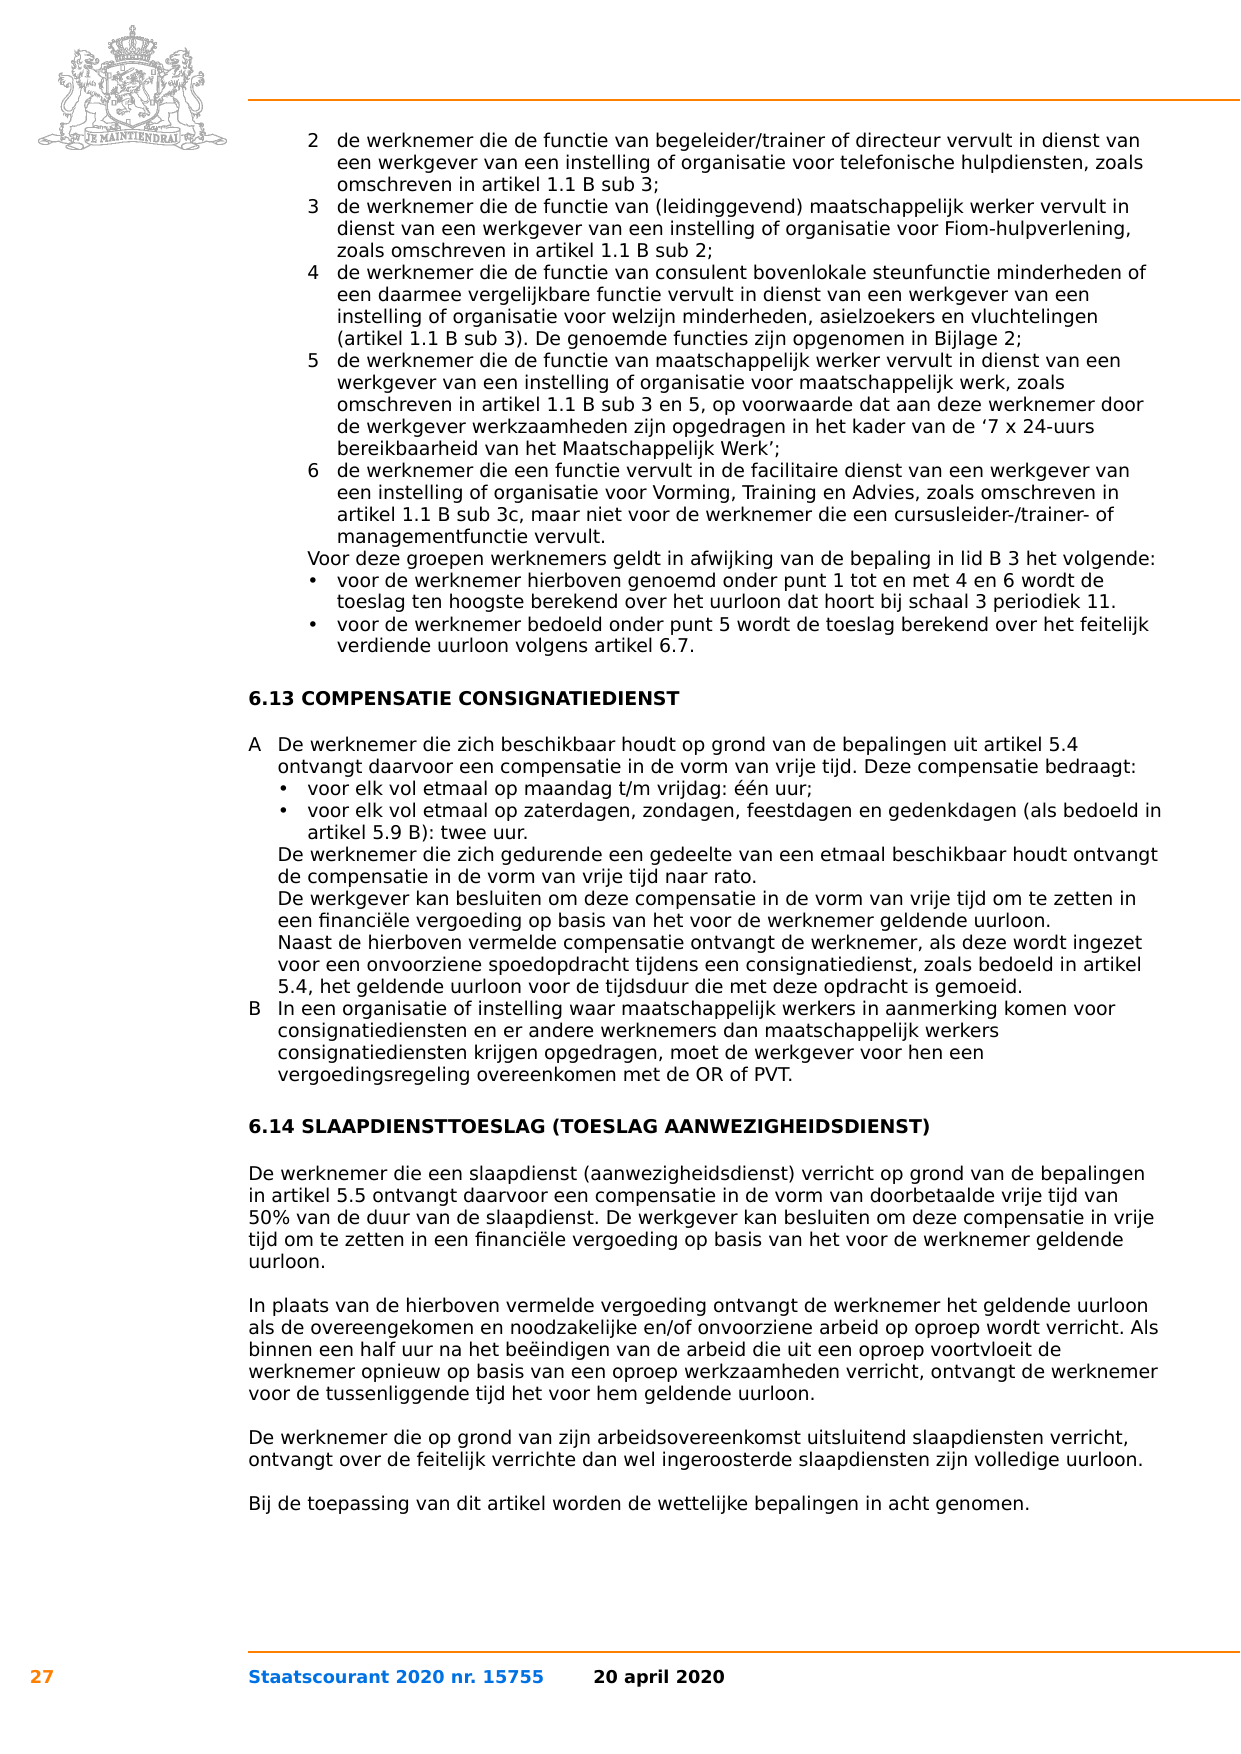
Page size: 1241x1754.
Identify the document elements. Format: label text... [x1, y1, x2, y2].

text B In een organisatie of instelling waar maatschappelijk werkers in aanmerking komen voor consignatiediensten en er andere werknemers dan maatschappelijk werkers consignatiediensten krijgen opgedragen, moet de werkgever voor hen een vergoedingsregeling overeenkomen met de OR of PVT. [248, 998, 1163, 1086]
text In plaats van de hierboven vermelde vergoeding ontvangt de werknemer het geldende uurloon als de overeengekomen en noodzakelijke en/of onvoorziene arbeid op oproep wordt verricht. Als binnen een half uur na het beëindigen van de arbeid die uit een oproep voortvloeit de werknemer opnieuw op basis van een oproep werkzaamheden verricht, ontvangt de werknemer voor de tussenliggende tijd het voor hem geldende uurloon. [248, 1295, 1163, 1405]
text • voor de werknemer bedoeld onder punt 5 wordt de toeslag berekend over het feitelijk verdiende uurloon volgens artikel 6.7. [307, 613, 1163, 657]
text De werkgever kan besluiten om deze compensatie in de vorm van vrije tijd om te zetten in een financiële vergoeding op basis van het voor de werknemer geldende uurloon. [277, 888, 1163, 932]
text Voor deze groepen werknemers geldt in afwijking van de bepaling in lid B 3 het volgende: [307, 547, 1163, 569]
text 6 de werknemer die een functie vervult in de facilitaire dienst van een werkgever van een instelling of organisatie voor Vorming, Training en Advies, zoals omschreven in artikel 1.1 B sub 3c, maar niet voor de werknemer die een cursusleider-/trainer- of managementfunctie vervult. [307, 459, 1163, 547]
text 5 de werknemer die de functie van maatschappelijk werker vervult in dienst van een werkgever van een instelling of organisatie voor maatschappelijk werk, zoals omschreven in artikel 1.1 B sub 3 en 5, op voorwaarde dat aan deze werknemer door de werkgever werkzaamheden zijn opgedragen in het kader van de ‘7 x 24-uurs bereikbaarheid van het Maatschappelijk Werk’; [307, 350, 1163, 459]
picture [38, 25, 227, 150]
text 3 de werknemer die de functie van (leidinggevend) maatschappelijk werker vervult in dienst van een werkgever van een instelling of organisatie voor Fiom-hulpverlening, zoals omschreven in artikel 1.1 B sub 2; [307, 196, 1163, 262]
text 2 de werknemer die de functie van begeleider/trainer of directeur vervult in dienst van een werkgever van een instelling of organisatie voor telefonische hulpdiensten, zoals omschreven in artikel 1.1 B sub 3; [307, 130, 1163, 196]
text • voor elk vol etmaal op zaterdagen, zondagen, feestdagen en gedenkdagen (als bedoeld in artikel 5.9 B): twee uur. [278, 800, 1163, 844]
text De werknemer die een slaapdienst (aanwezigheidsdienst) verricht op grond van de bepalingen in artikel 5.5 ontvangt daarvoor een compensatie in de vorm van doorbetaalde vrije tijd van 50% van de duur van de slaapdienst. De werkgever kan besluiten om deze compensatie in vrije tijd om te zetten in een financiële vergoeding op basis van het voor de werknemer geldende uurloon. [248, 1163, 1163, 1273]
text Bij de toepassing van dit artikel worden de wettelijke bepalingen in acht genomen. [248, 1492, 1163, 1514]
text De werknemer die op grond van zijn arbeidsovereenkomst uitsluitend slaapdiensten verricht, ontvangt over de feitelijk verrichte dan wel ingeroosterde slaapdiensten zijn volledige uurloon. [248, 1427, 1163, 1471]
text Naast de hierboven vermelde compensatie ontvangt de werknemer, als deze wordt ingezet voor een onvoorziene spoedopdracht tijdens een consignatiedienst, zoals bedoeld in artikel 5.4, het geldende uurloon voor de tijdsduur die met deze opdracht is gemoeid. [277, 932, 1163, 998]
text 4 de werknemer die de functie van consulent bovenlokale steunfunctie minderheden of een daarmee vergelijkbare functie vervult in dienst van een werkgever van een instelling of organisatie voor welzijn minderheden, asielzoekers en vluchtelingen (artikel 1.1 B sub 3). De genoemde functies zijn opgenomen in Bijlage 2; [307, 262, 1163, 350]
subtitle 6.14 SLAAPDIENSTTOESLAG (TOESLAG AANWEZIGHEIDSDIENST) [248, 1116, 1163, 1138]
text A De werknemer die zich beschikbaar houdt op grond van de bepalingen uit artikel 5.4 ontvangt daarvoor een compensatie in de vorm van vrije tijd. Deze compensatie bedraagt: [248, 734, 1163, 778]
text • voor elk vol etmaal op maandag t/m vrijdag: één uur; [278, 778, 1163, 800]
text • voor de werknemer hierboven genoemd onder punt 1 tot en met 4 en 6 wordt de toeslag ten hoogste berekend over het uurloon dat hoort bij schaal 3 periodiek 11. [307, 569, 1163, 613]
subtitle 6.13 COMPENSATIE CONSIGNATIEDIENST [248, 687, 1163, 709]
text De werknemer die zich gedurende een gedeelte van een etmaal beschikbaar houdt ontvangt de compensatie in de vorm van vrije tijd naar rato. [277, 844, 1163, 888]
